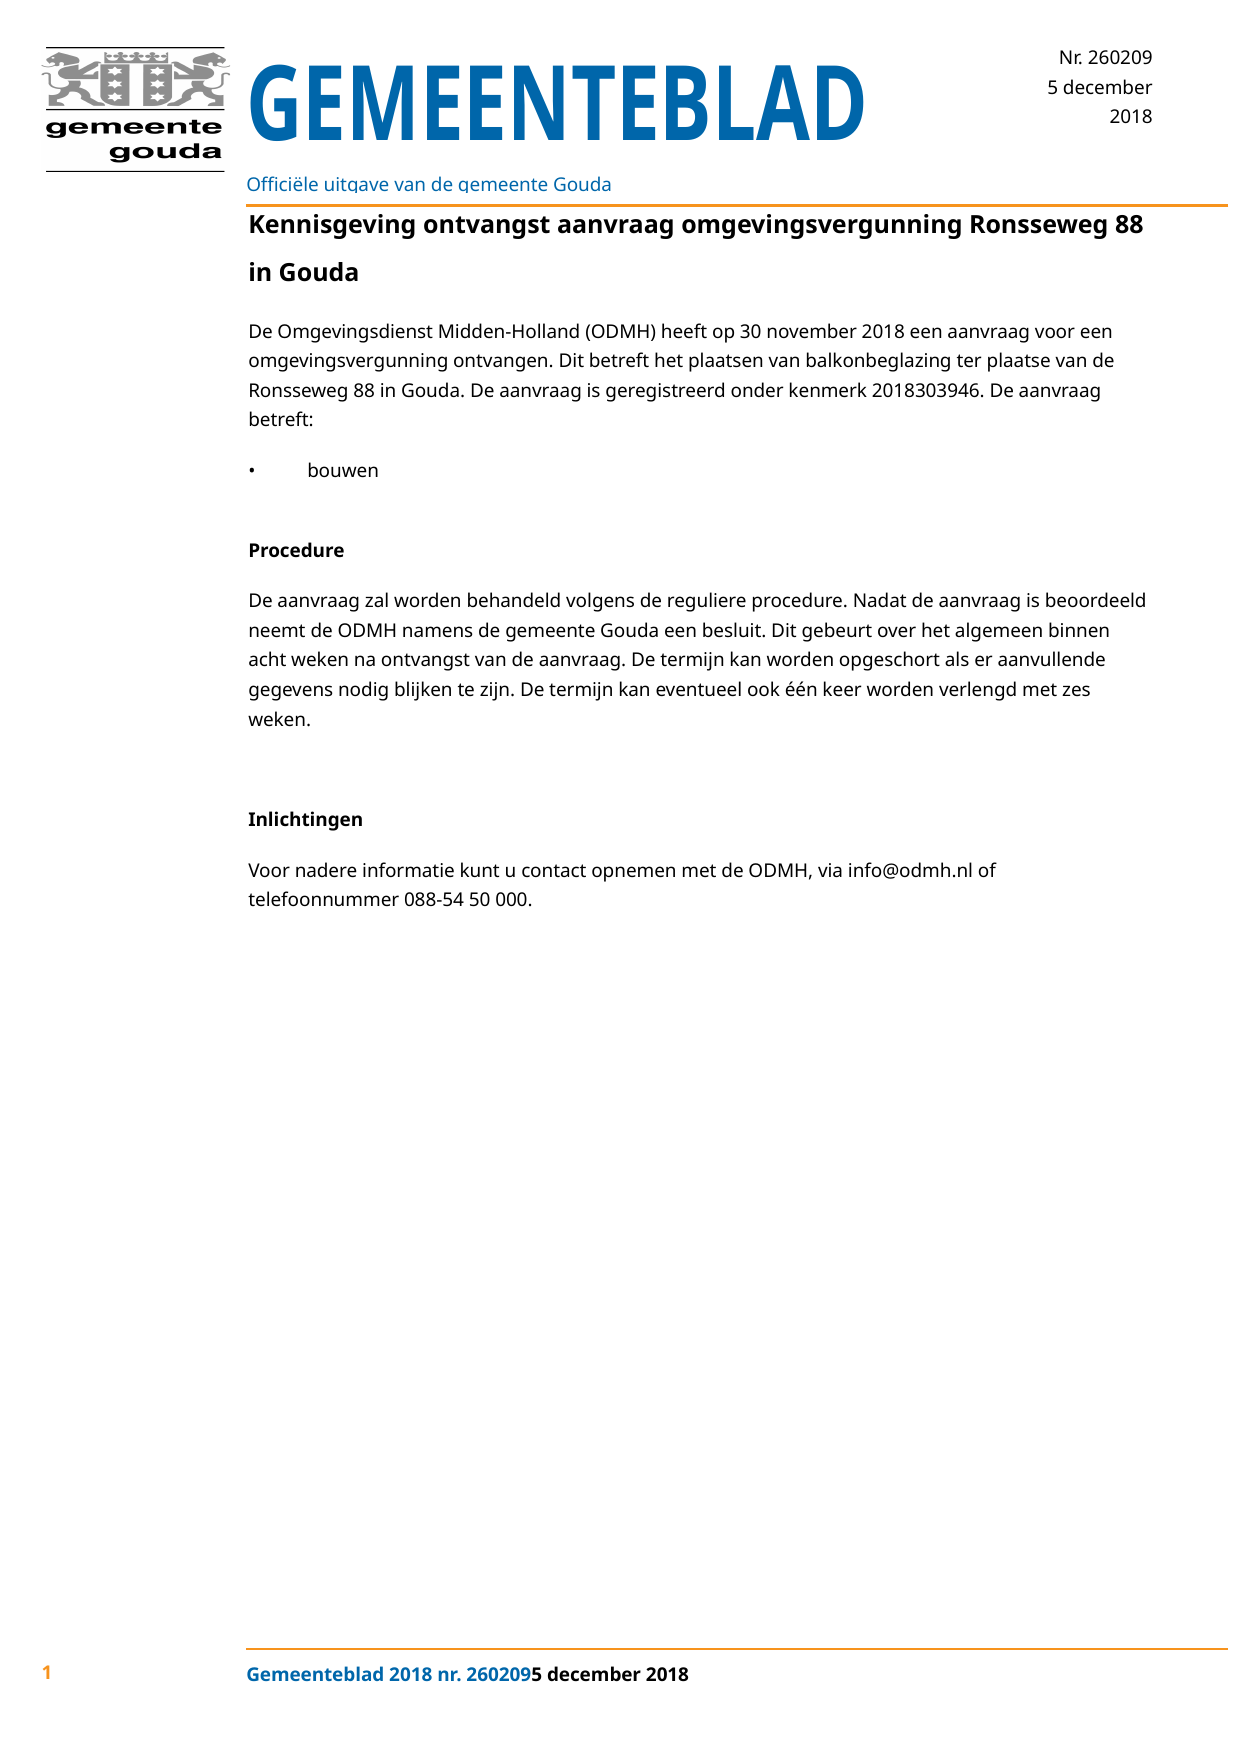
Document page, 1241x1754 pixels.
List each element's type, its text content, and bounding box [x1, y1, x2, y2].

list bouwen [248, 457, 1152, 483]
text Kennisgeving ontvangst aanvraag omgevingsvergunning Ronsseweg 88 in Gouda [248, 207, 1152, 288]
text Procedure [248, 537, 1152, 563]
text De Omgevingsdienst Midden-Holland (ODMH) heeft op 30 november 2018 een aanvraag voor een omgevingsvergunning ontvangen. Dit betreft het plaatsen van balkonbeglazing ter plaatse van de Ronsseweg 88 in Gouda. De aanvraag is geregistreerd onder kenmerk 2018303946. De aanvraag betreft: [248, 318, 1152, 432]
text Inlichtingen [248, 807, 1152, 832]
text De aanvraag zal worden behandeld volgens de reguliere procedure. Nadat de aanvraag is beoordeeld neemt de ODMH namens de gemeente Gouda een besluit. Dit gebeurt over het algemeen binnen acht weken na ontvangst van de aanvraag. De termijn kan worden opgeschort als er aanvullende gegevens nodig blijken te zijn. De termijn kan eventueel ook één keer worden verlengd met zes weken. [248, 587, 1152, 732]
text Voor nadere informatie kunt u contact opnemen met de ODMH, via info@odmh.nl of telefoonnummer 088-54 50 000. [248, 857, 1152, 912]
picture [41, 47, 231, 172]
